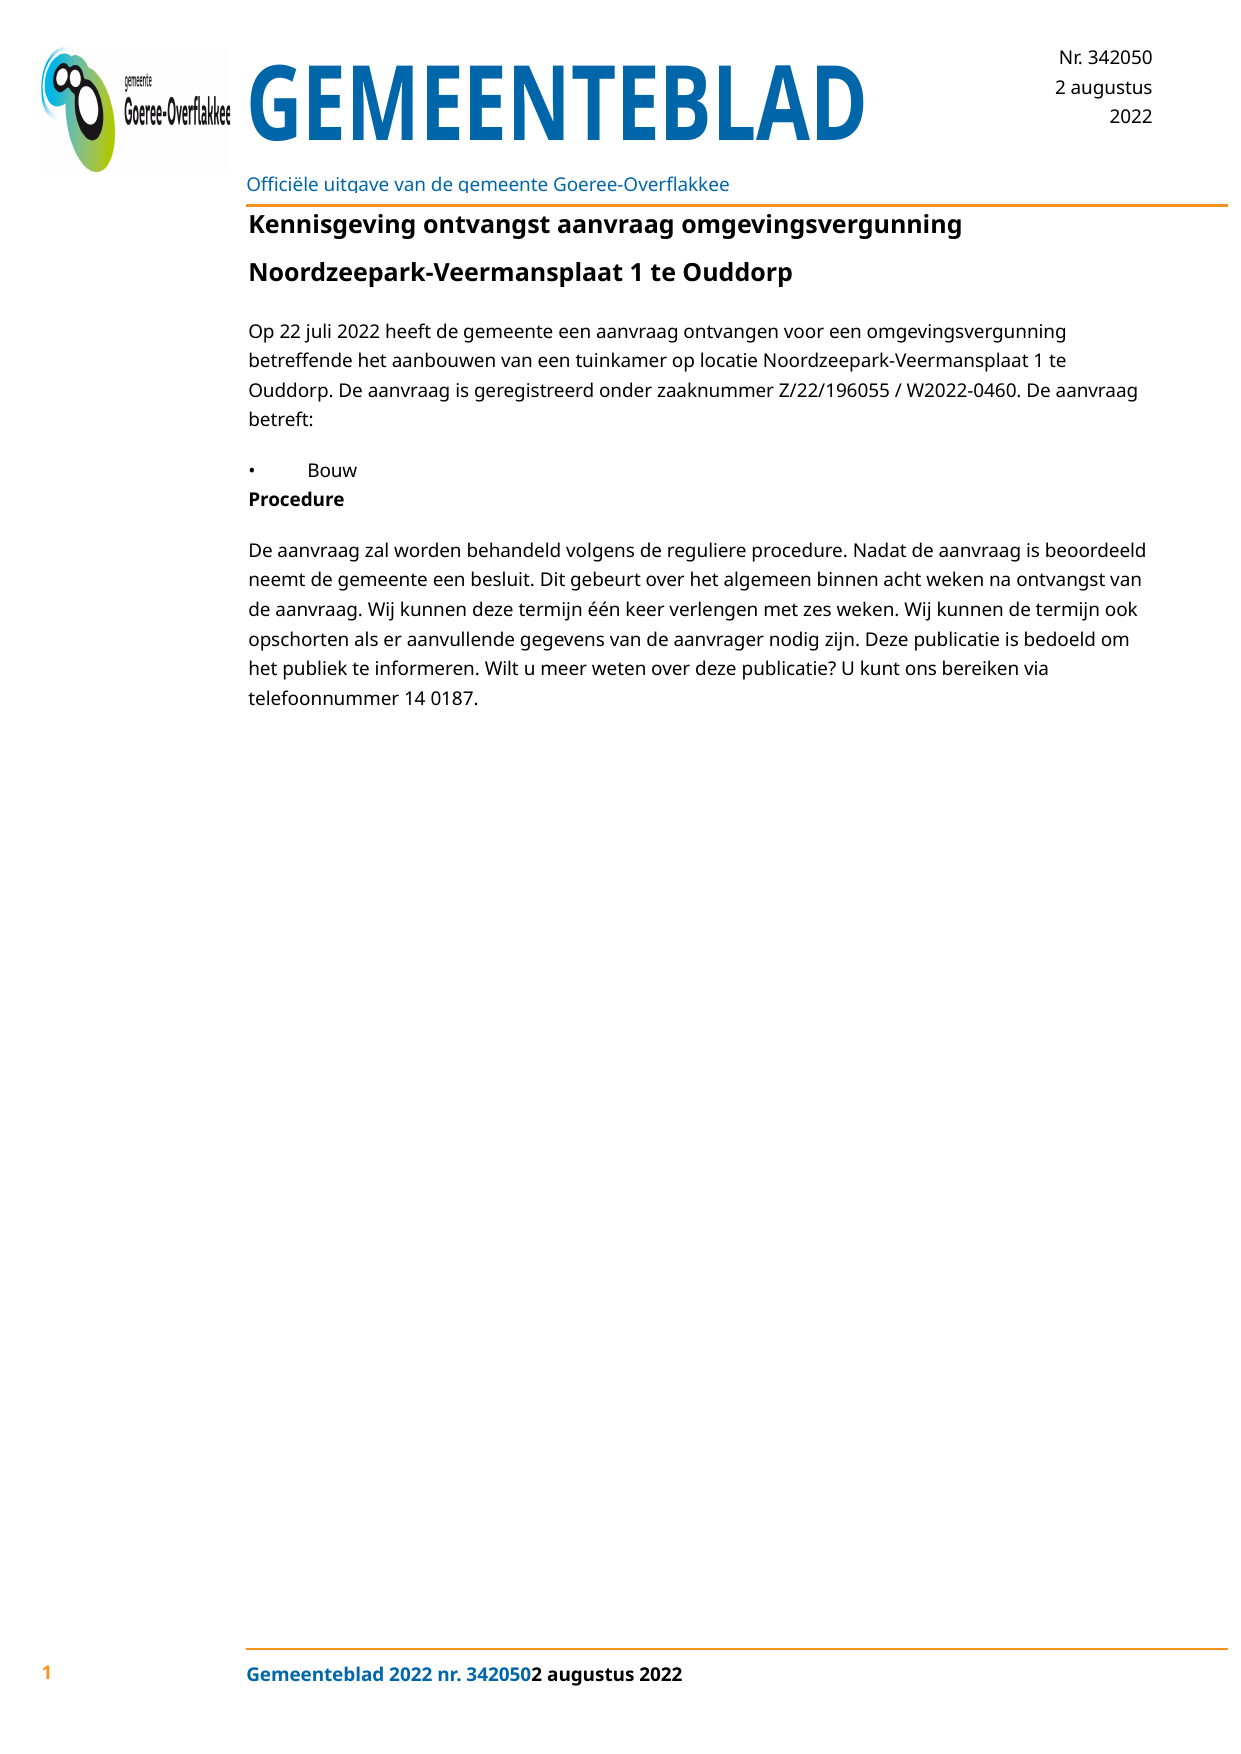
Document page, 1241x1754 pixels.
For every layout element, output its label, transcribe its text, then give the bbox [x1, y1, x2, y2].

text Procedure [248, 487, 1152, 512]
text Kennisgeving ontvangst aanvraag omgevingsvergunning Noordzeepark-Veermansplaat 1 te Ouddorp [248, 207, 1152, 288]
text Op 22 juli 2022 heeft de gemeente een aanvraag ontvangen voor een omgevingsvergunning betreffende het aanbouwen van een tuinkamer op locatie Noordzeepark-Veermansplaat 1 te Ouddorp. De aanvraag is geregistreerd onder zaaknummer Z/22/196055 / W2022-0460. De aanvraag betreft: [248, 318, 1152, 432]
text De aanvraag zal worden behandeld volgens de reguliere procedure. Nadat de aanvraag is beoordeeld neemt de gemeente een besluit. Dit gebeurt over het algemeen binnen acht weken na ontvangst van de aanvraag. Wij kunnen deze termijn één keer verlengen met zes weken. Wij kunnen de termijn ook opschorten als er aanvullende gegevens van de aanvrager nodig zijn. Deze publicatie is bedoeld om het publiek te informeren. Wilt u meer weten over deze publicatie? U kunt ons bereiken via telefoonnummer 14 0187. [248, 537, 1152, 711]
list Bouw [248, 457, 1152, 483]
picture [41, 47, 231, 172]
